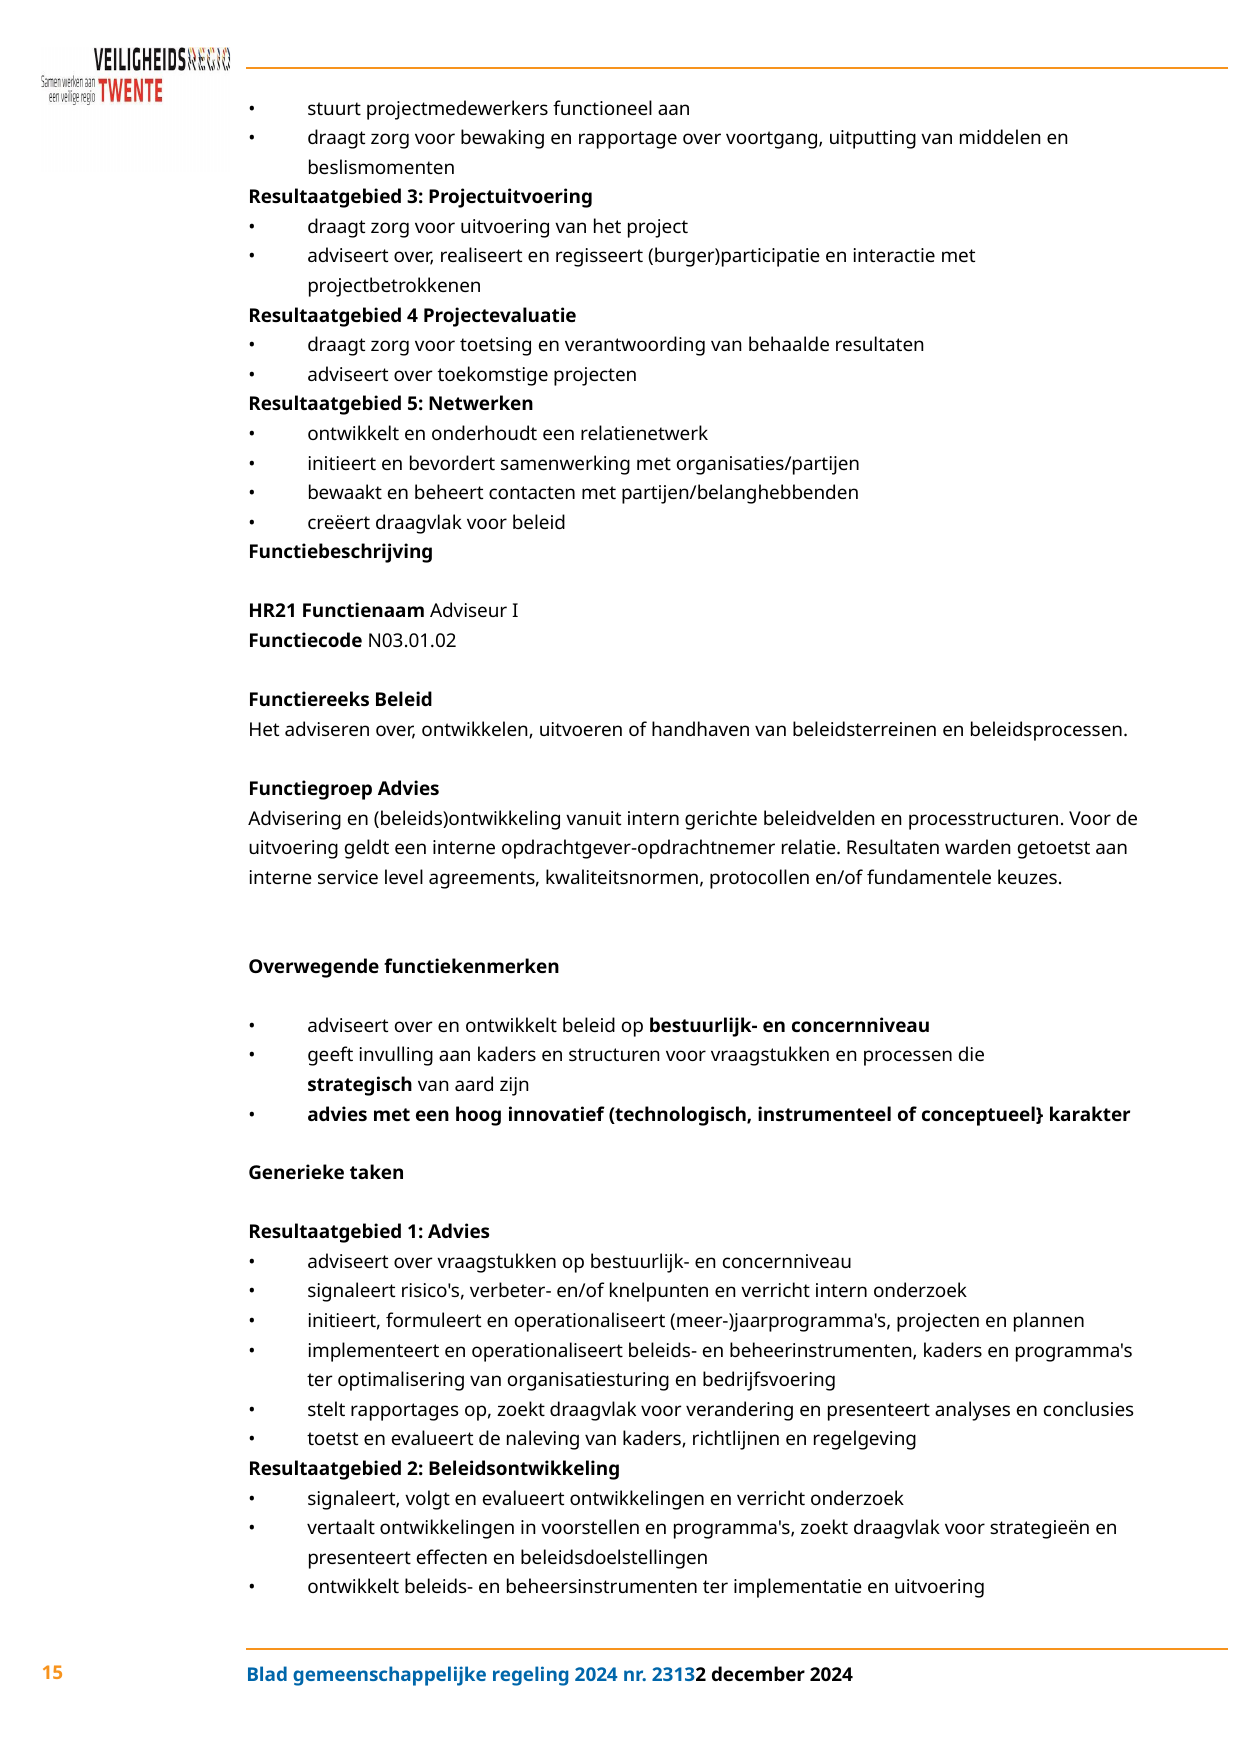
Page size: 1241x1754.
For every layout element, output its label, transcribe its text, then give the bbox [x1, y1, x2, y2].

text Resultaatgebied 2: Beleidsontwikkeling [248, 1455, 1152, 1481]
list initieert, formuleert en operationaliseert (meer-)jaarprogramma's, projecten en plannen [248, 1307, 1152, 1333]
list stelt rapportages op, zoekt draagvlak voor verandering en presenteert analyses en conclusies [248, 1396, 1152, 1422]
list adviseert over toekomstige projecten [248, 361, 1152, 387]
text Het adviseren over, ontwikkelen, uitvoeren of handhaven van beleidsterreinen en beleidsprocessen. [248, 716, 1152, 742]
list vertaalt ontwikkelingen in voorstellen en programma's, zoekt draagvlak voor strategieën en presenteert effecten en beleidsdoelstellingen [248, 1514, 1152, 1569]
text Resultaatgebied 1: Advies [248, 1218, 1152, 1244]
list draagt zorg voor toetsing en verantwoording van behaalde resultaten [248, 331, 1152, 357]
list bewaakt en beheert contacten met partijen/belanghebbenden [248, 479, 1152, 505]
list initieert en bevordert samenwerking met organisaties/partijen [248, 450, 1152, 476]
list implementeert en operationaliseert beleids- en beheerinstrumenten, kaders en programma's ter optimalisering van organisatiesturing en bedrijfsvoering [248, 1337, 1152, 1392]
text HR21 Functienaam Adviseur I [248, 598, 1152, 623]
text Resultaatgebied 5: Netwerken [248, 391, 1152, 416]
text Advisering en (beleids)ontwikkeling vanuit intern gerichte beleidvelden en processtructuren. Voor de uitvoering geldt een interne opdrachtgever-opdrachtnemer relatie. Resultaten warden getoetst aan interne service level agreements, kwaliteitsnormen, protocollen en/of fundamentele keuzes. [248, 805, 1152, 890]
text Functiereeks Beleid [248, 686, 1152, 712]
text Resultaatgebied 3: Projectuitvoering [248, 183, 1152, 209]
list toetst en evalueert de naleving van kaders, richtlijnen en regelgeving [248, 1426, 1152, 1451]
picture [41, 47, 231, 172]
text Functiegroep Advies [248, 775, 1152, 801]
list ontwikkelt beleids- en beheersinstrumenten ter implementatie en uitvoering [248, 1573, 1152, 1599]
table_header Overwegende functiekenmerken adviseert over en ontwikkelt beleid op bestuurlijk- en concernniveau geeft invulling aan kaders en structuren voor vraagstukken en processen die strategisch van aard zijn advies met een hoog innovatief (technologisch, instrumenteel of conceptueel} karakter [248, 953, 1152, 1126]
list stuurt projectmedewerkers functioneel aan [248, 95, 1152, 121]
text Generieke taken [248, 1159, 1152, 1185]
list adviseert over vraagstukken op bestuurlijk- en concernniveau [248, 1248, 1152, 1274]
list draagt zorg voor uitvoering van het project [248, 213, 1152, 239]
list signaleert risico's, verbeter- en/of knelpunten en verricht intern onderzoek [248, 1278, 1152, 1303]
list draagt zorg voor bewaking en rapportage over voortgang, uitputting van middelen en beslismomenten [248, 124, 1152, 180]
list signaleert, volgt en evalueert ontwikkelingen en verricht onderzoek [248, 1485, 1152, 1510]
list adviseert over, realiseert en regisseert (burger)participatie en interactie met projectbetrokkenen [248, 243, 1152, 298]
text Functiebeschrijving [248, 538, 1152, 564]
list ontwikkelt en onderhoudt een relatienetwerk [248, 420, 1152, 446]
list creëert draagvlak voor beleid [248, 509, 1152, 535]
text Resultaatgebied 4 Projectevaluatie [248, 302, 1152, 328]
text Functiecode N03.01.02 [248, 627, 1152, 653]
